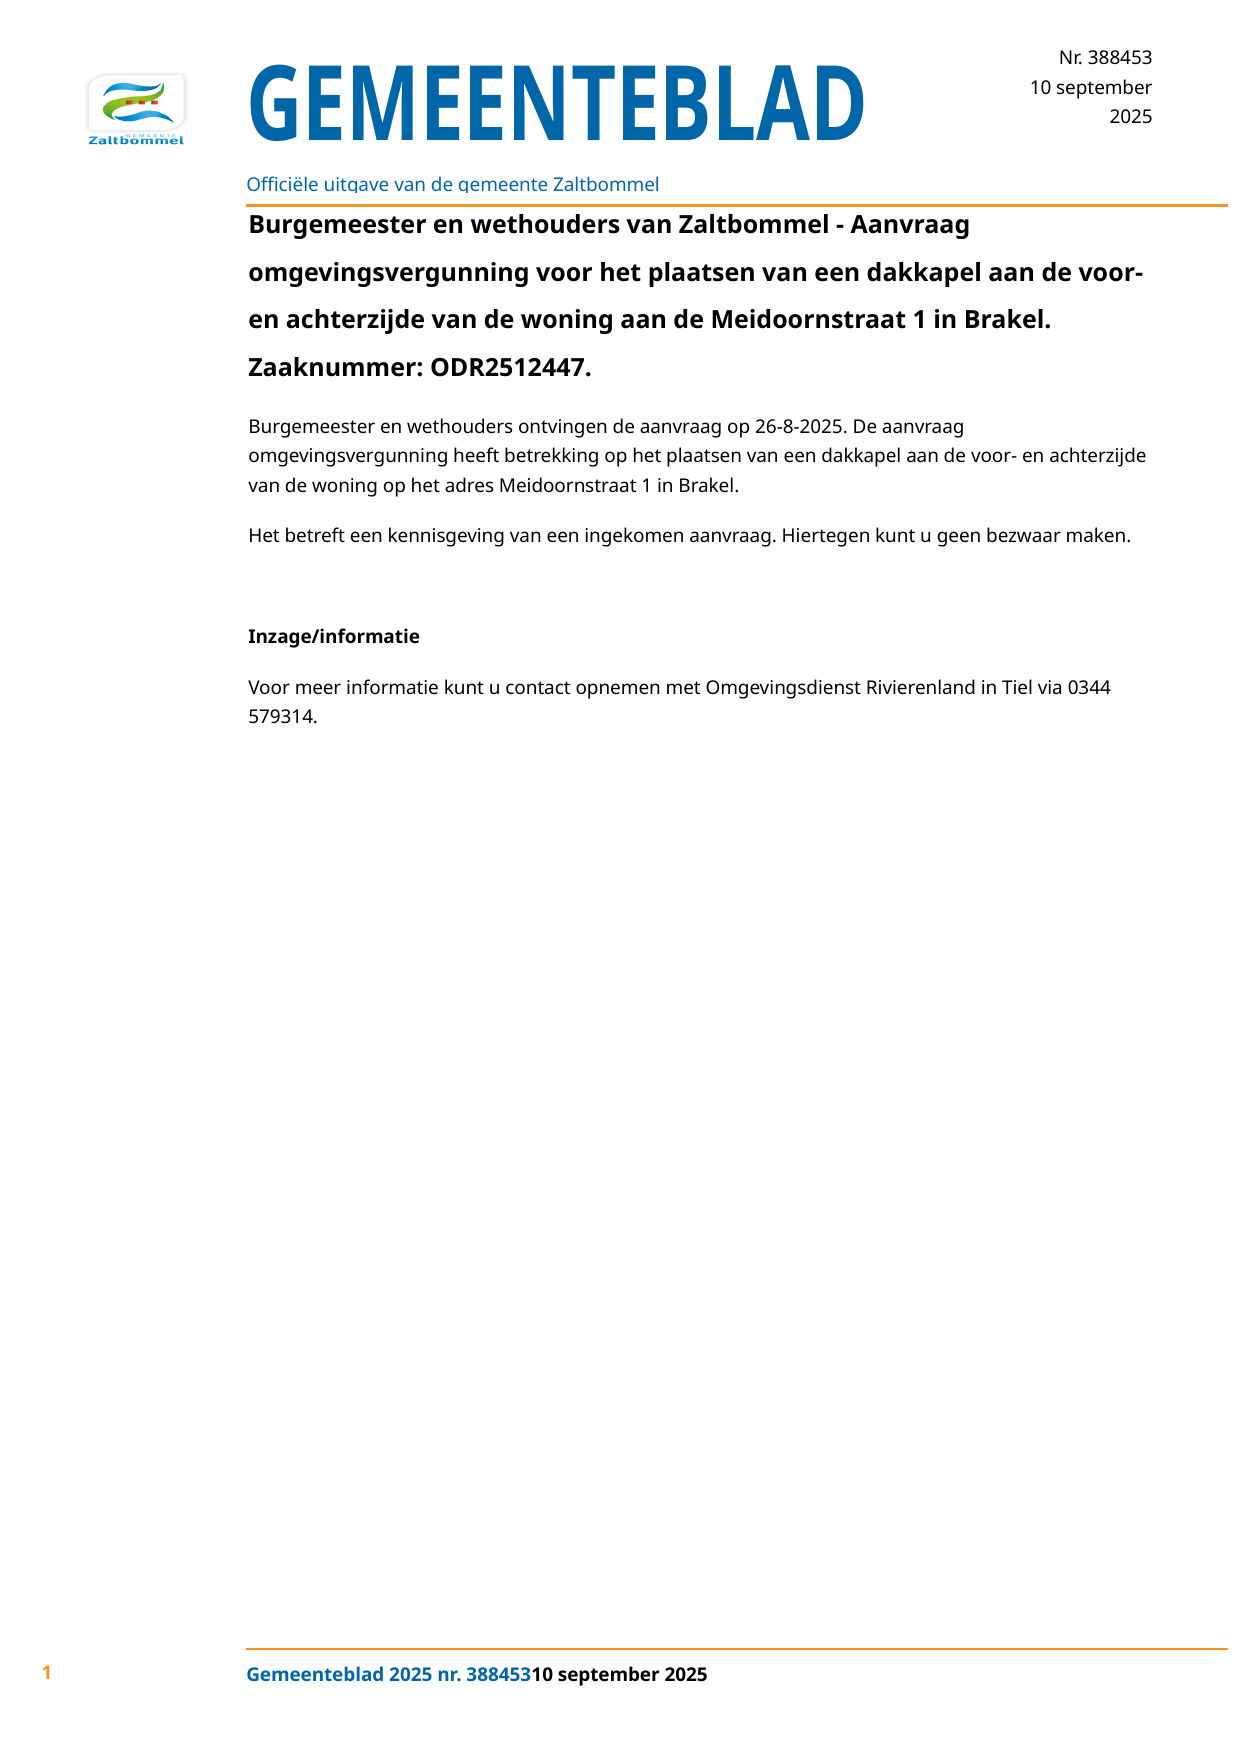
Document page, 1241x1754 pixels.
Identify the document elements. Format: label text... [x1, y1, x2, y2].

text Burgemeester en wethouders van Zaltbommel - Aanvraag omgevingsvergunning voor het plaatsen van een dakkapel aan de voor- en achterzijde van de woning aan de Meidoornstraat 1 in Brakel. Zaaknummer: ODR2512447. [248, 207, 1152, 384]
text Inzage/informatie [248, 623, 1152, 649]
text Burgemeester en wethouders ontvingen de aanvraag op 26-8-2025. De aanvraag omgevingsvergunning heeft betrekking op het plaatsen van een dakkapel aan de voor- en achterzijde van de woning op het adres Meidoornstraat 1 in Brakel. [248, 413, 1152, 498]
text Het betreft een kennisgeving van een ingekomen aanvraag. Hiertegen kunt u geen bezwaar maken. [248, 523, 1152, 548]
picture [41, 47, 231, 172]
text Voor meer informatie kunt u contact opnemen met Omgevingsdienst Rivierenland in Tiel via 0344 579314. [248, 674, 1152, 729]
